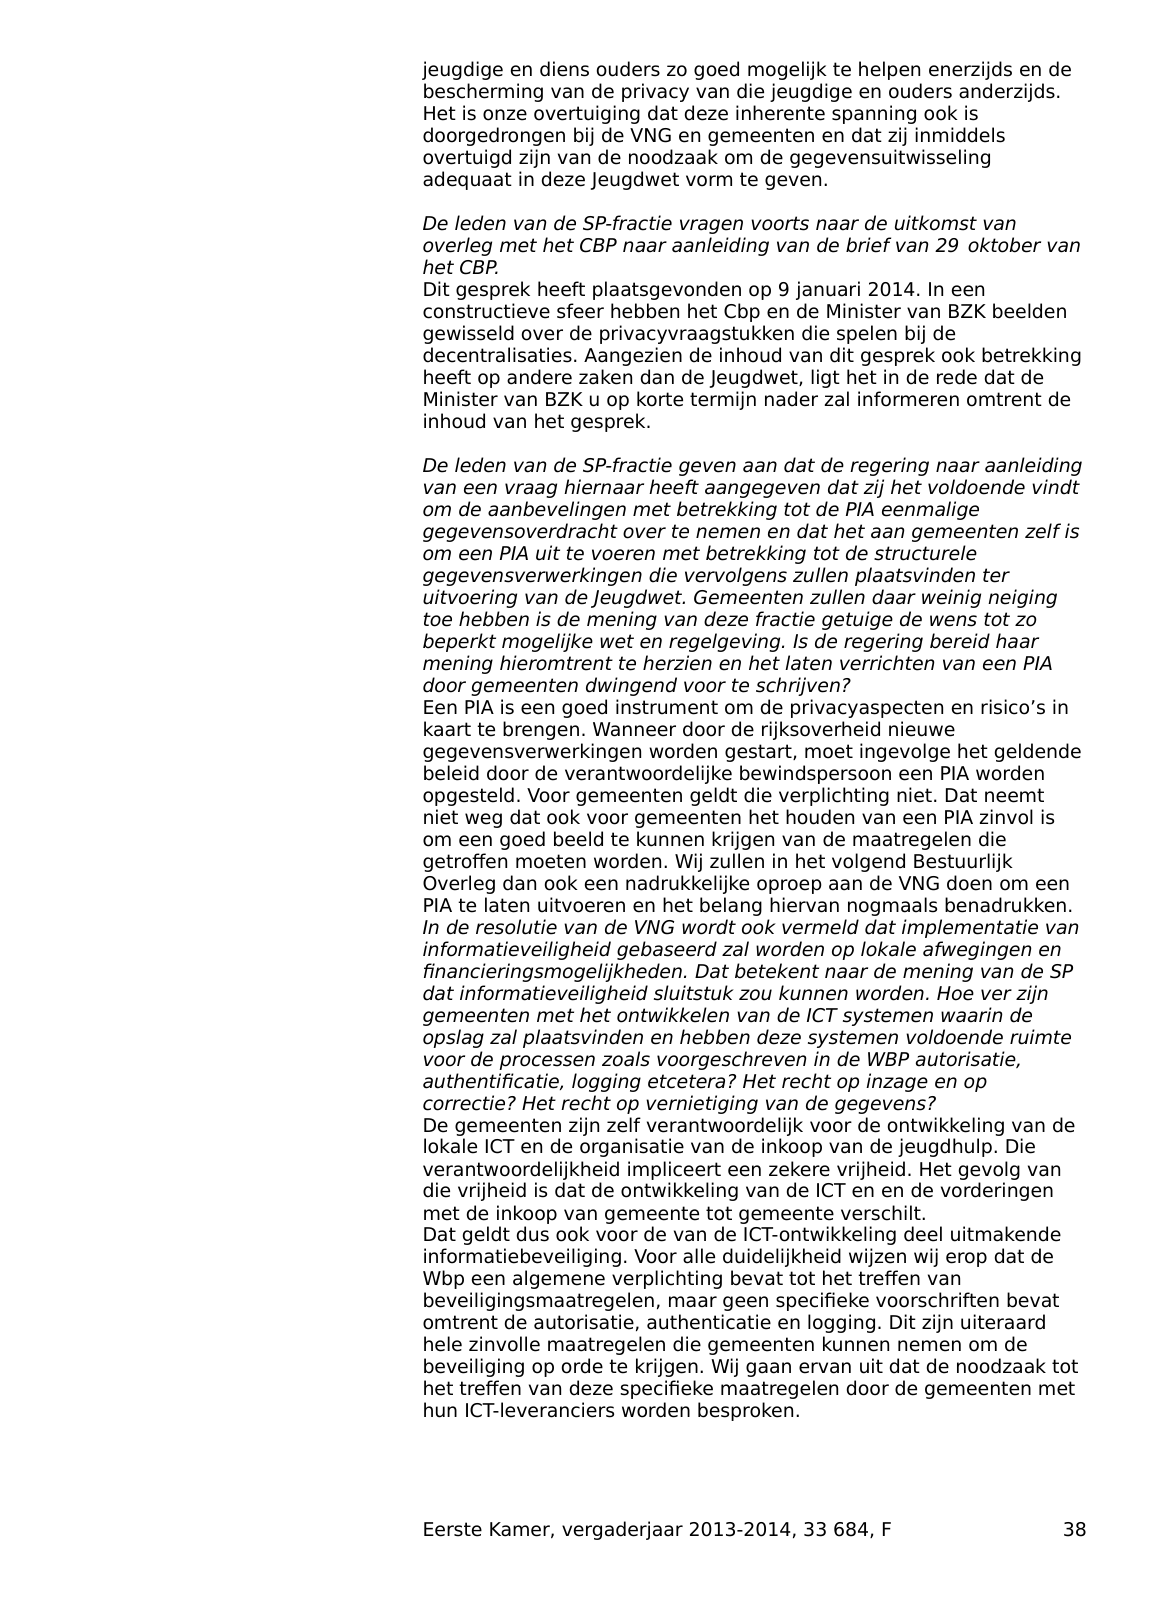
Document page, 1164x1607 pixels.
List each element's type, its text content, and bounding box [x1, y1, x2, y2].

text De leden van de SP-fractie geven aan dat de regering naar aanleiding van een vraag hiernaar heeft aangegeven dat zij het voldoende vindt om de aanbevelingen met betrekking tot de PIA eenmalige gegevensoverdracht over te nemen en dat het aan gemeenten zelf is om een PIA uit te voeren met betrekking tot de structurele gegevensverwerkingen die vervolgens zullen plaatsvinden ter uitvoering van de Jeugdwet. Gemeenten zullen daar weinig neiging toe hebben is de mening van deze fractie getuige de wens tot zo beperkt mogelijke wet en regelgeving. Is de regering bereid haar mening hieromtrent te herzien en het laten verrichten van een PIA door gemeenten dwingend voor te schrijven? [422, 455, 1087, 697]
text De gemeenten zijn zelf verantwoordelijk voor de ontwikkeling van de lokale ICT en de organisatie van de inkoop van de jeugdhulp. Die verantwoordelijkheid impliceert een zekere vrijheid. Het gevolg van die vrijheid is dat de ontwikkeling van de ICT en en de vorderingen met de inkoop van gemeente tot gemeente verschilt. [422, 1114, 1087, 1224]
text jeugdige en diens ouders zo goed mogelijk te helpen enerzijds en de bescherming van de privacy van die jeugdige en ouders anderzijds. Het is onze overtuiging dat deze inherente spanning ook is doorgedrongen bij de VNG en gemeenten en dat zij inmiddels overtuigd zijn van de noodzaak om de gegevensuitwisseling adequaat in deze Jeugdwet vorm te geven. [422, 59, 1087, 191]
text Dat geldt dus ook voor de van de ICT-ontwikkeling deel uitmakende informatiebeveiliging. Voor alle duidelijkheid wijzen wij erop dat de Wbp een algemene verplichting bevat tot het treffen van beveiligingsmaatregelen, maar geen specifieke voorschriften bevat omtrent de autorisatie, authenticatie en logging. Dit zijn uiteraard hele zinvolle maatregelen die gemeenten kunnen nemen om de beveiliging op orde te krijgen. Wij gaan ervan uit dat de noodzaak tot het treffen van deze specifieke maatregelen door de gemeenten met hun ICT-leveranciers worden besproken. [422, 1224, 1087, 1422]
text In de resolutie van de VNG wordt ook vermeld dat implementatie van informatieveiligheid gebaseerd zal worden op lokale afwegingen en financieringsmogelijkheden. Dat betekent naar de mening van de SP dat informatieveiligheid sluitstuk zou kunnen worden. Hoe ver zijn gemeenten met het ontwikkelen van de ICT systemen waarin de opslag zal plaatsvinden en hebben deze systemen voldoende ruimte voor de processen zoals voorgeschreven in de WBP autorisatie, authentificatie, logging etcetera? Het recht op inzage en op correctie? Het recht op vernietiging van de gegevens? [422, 917, 1087, 1114]
text Een PIA is een goed instrument om de privacyaspecten en risico’s in kaart te brengen. Wanneer door de rijksoverheid nieuwe gegevensverwerkingen worden gestart, moet ingevolge het geldende beleid door de verantwoordelijke bewindspersoon een PIA worden opgesteld. Voor gemeenten geldt die verplichting niet. Dat neemt niet weg dat ook voor gemeenten het houden van een PIA zinvol is om een goed beeld te kunnen krijgen van de maatregelen die getroffen moeten worden. Wij zullen in het volgend Bestuurlijk Overleg dan ook een nadrukkelijke oproep aan de VNG doen om een PIA te laten uitvoeren en het belang hiervan nogmaals benadrukken. [422, 697, 1087, 917]
text De leden van de SP-fractie vragen voorts naar de uitkomst van overleg met het CBP naar aanleiding van de brief van 29 oktober van het CBP. [422, 213, 1087, 279]
text Dit gesprek heeft plaatsgevonden op 9 januari 2014. In een constructieve sfeer hebben het Cbp en de Minister van BZK beelden gewisseld over de privacyvraagstukken die spelen bij de decentralisaties. Aangezien de inhoud van dit gesprek ook betrekking heeft op andere zaken dan de Jeugdwet, ligt het in de rede dat de Minister van BZK u op korte termijn nader zal informeren omtrent de inhoud van het gesprek. [422, 279, 1087, 433]
